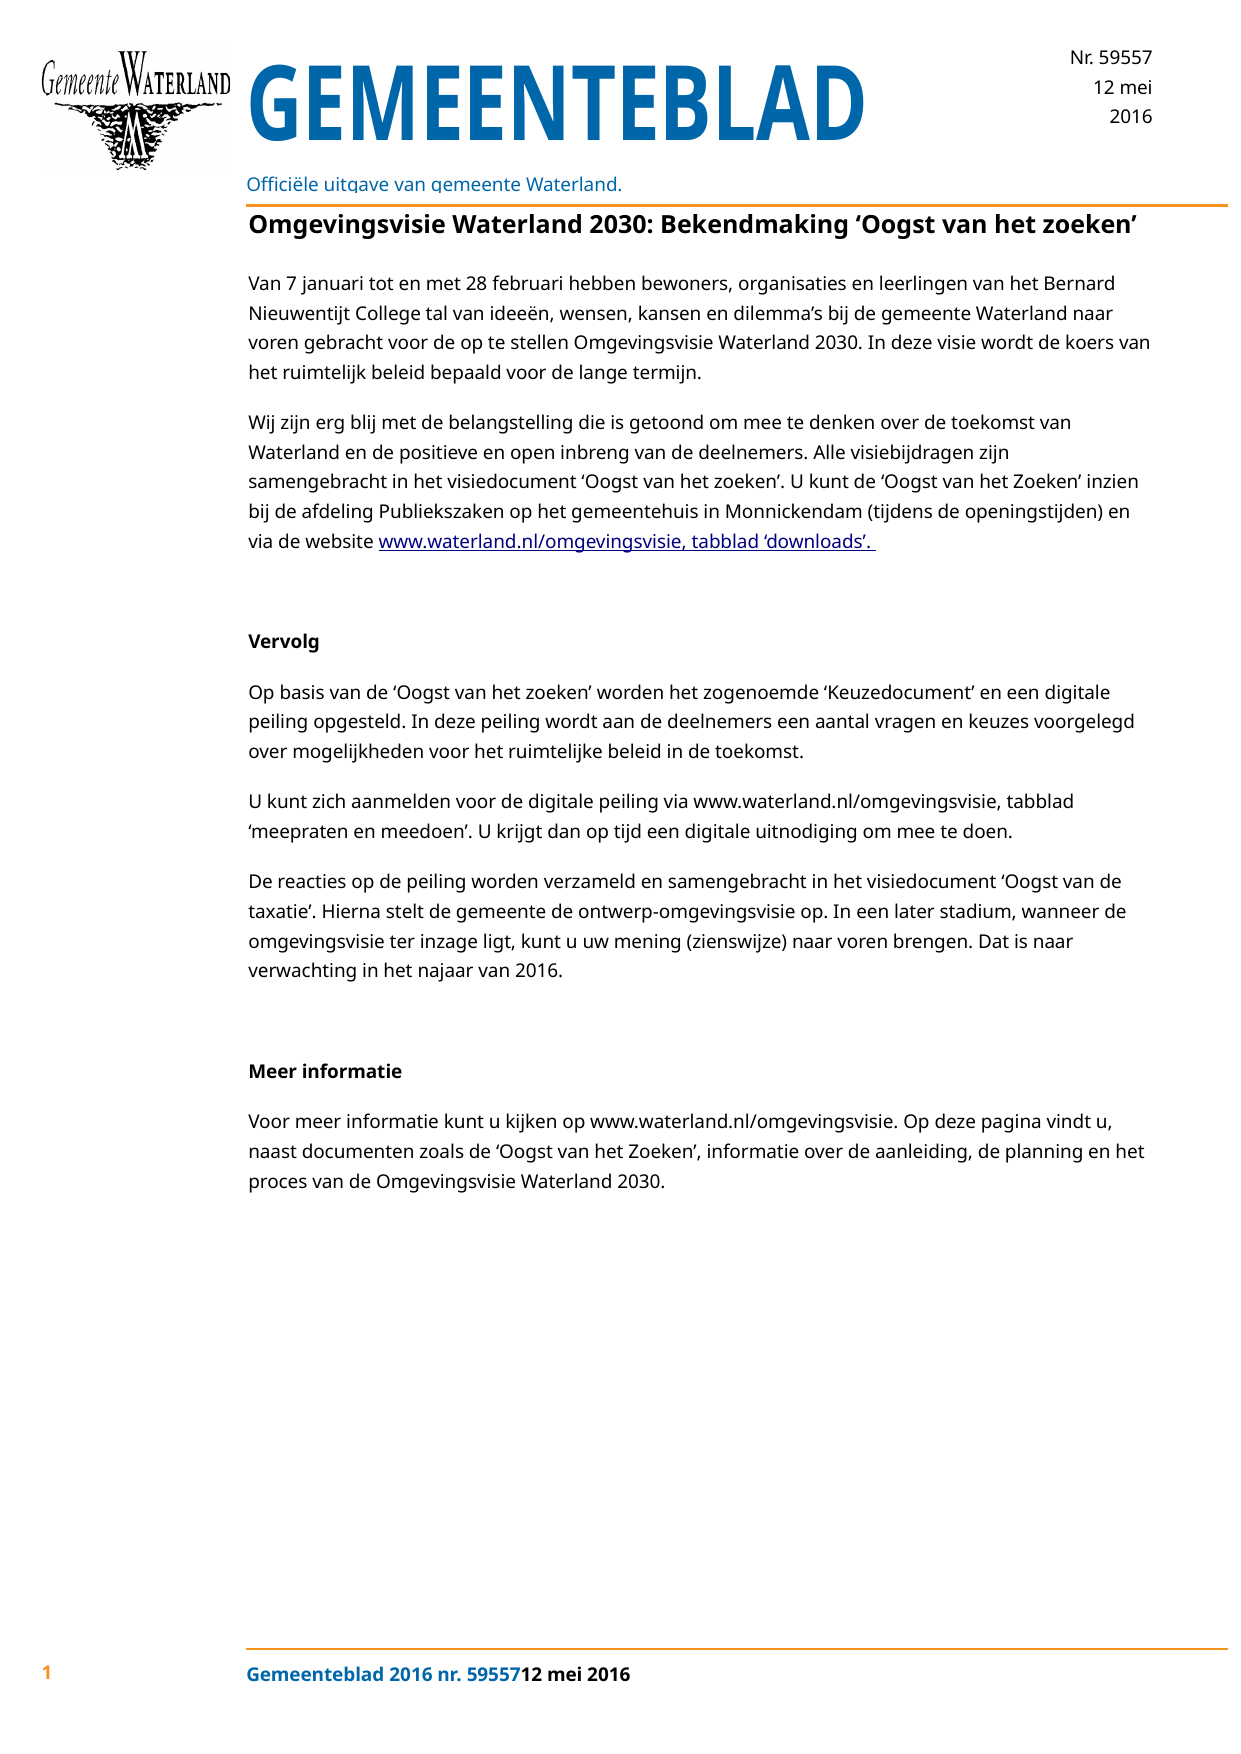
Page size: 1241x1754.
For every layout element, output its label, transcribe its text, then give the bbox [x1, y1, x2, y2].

text Van 7 januari tot en met 28 februari hebben bewoners, organisaties en leerlingen van het Bernard Nieuwentijt College tal van ideeën, wensen, kansen en dilemma’s bij de gemeente Waterland naar voren gebracht voor de op te stellen Omgevingsvisie Waterland 2030. In deze visie wordt de koers van het ruimtelijk beleid bepaald voor de lange termijn. [248, 270, 1152, 385]
text Vervolg [248, 629, 1152, 654]
picture [41, 47, 231, 172]
text Omgevingsvisie Waterland 2030: Bekendmaking ‘Oogst van het zoeken’ [248, 207, 1152, 241]
text De reacties op de peiling worden verzameld en samengebracht in het visiedocument ‘Oogst van de taxatie’. Hierna stelt de gemeente de ontwerp-omgevingsvisie op. In een later stadium, wanneer de omgevingsvisie ter inzage ligt, kunt u uw mening (zienswijze) naar voren brengen. Dat is naar verwachting in het najaar van 2016. [248, 869, 1152, 983]
text Meer informatie [248, 1058, 1152, 1084]
text Voor meer informatie kunt u kijken op www.waterland.nl/omgevingsvisie. Op deze pagina vindt u, naast documenten zoals de ‘Oogst van het Zoeken’, informatie over de aanleiding, de planning en het proces van de Omgevingsvisie Waterland 2030. [248, 1109, 1152, 1193]
text Wij zijn erg blij met de belangstelling die is getoond om mee te denken over de toekomst van Waterland en de positieve en open inbreng van de deelnemers. Alle visiebijdragen zijn samengebracht in het visiedocument ‘Oogst van het zoeken’. U kunt de ‘Oogst van het Zoeken’ inzien bij de afdeling Publiekszaken op het gemeentehuis in Monnickendam (tijdens de openingstijden) en via de website www.waterland.nl/omgevingsvisie, tabblad ‘downloads’. [248, 409, 1152, 553]
text Op basis van de ‘Oogst van het zoeken’ worden het zogenoemde ‘Keuzedocument’ en een digitale peiling opgesteld. In deze peiling wordt aan de deelnemers een aantal vragen en keuzes voorgelegd over mogelijkheden voor het ruimtelijke beleid in de toekomst. [248, 679, 1152, 764]
text U kunt zich aanmelden voor de digitale peiling via www.waterland.nl/omgevingsvisie, tabblad ‘meepraten en meedoen’. U krijgt dan op tijd een digitale uitnodiging om mee te doen. [248, 789, 1152, 844]
